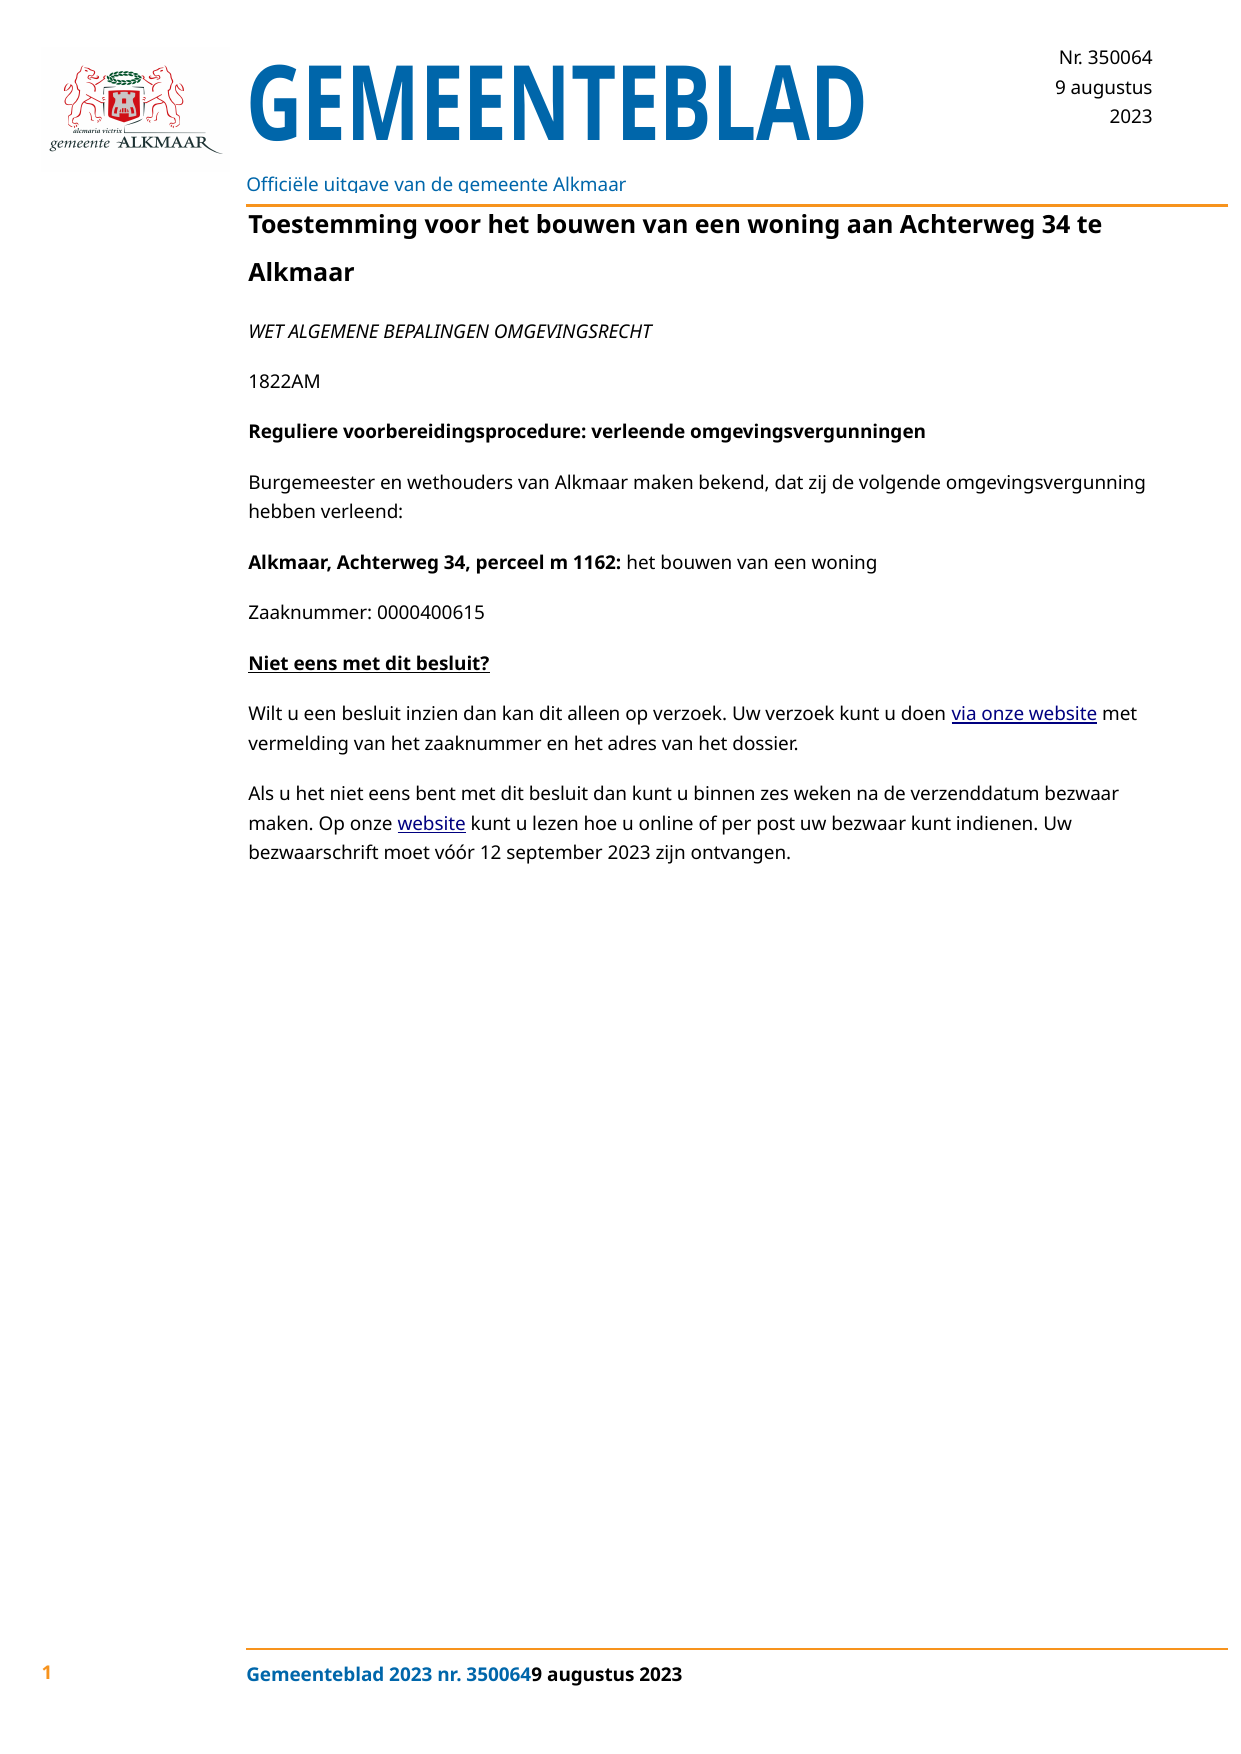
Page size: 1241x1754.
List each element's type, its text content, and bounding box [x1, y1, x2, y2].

text Reguliere voorbereidingsprocedure: verleende omgevingsvergunningen [248, 419, 1152, 444]
text Alkmaar, Achterweg 34, perceel m 1162: het bouwen van een woning [248, 549, 1152, 575]
text 1822AM [248, 368, 1152, 394]
text WET ALGEMENE BEPALINGEN OMGEVINGSRECHT [248, 318, 1152, 344]
text Niet eens met dit besluit? [248, 650, 1152, 676]
text Als u het niet eens bent met dit besluit dan kunt u binnen zes weken na de verzenddatum bezwaar maken. Op onze website kunt u lezen hoe u online of per post uw bezwaar kunt indienen. Uw bezwaarschrift moet vóór 12 september 2023 zijn ontvangen. [248, 780, 1152, 865]
text Zaaknummer: 0000400615 [248, 599, 1152, 625]
text Toestemming voor het bouwen van een woning aan Achterweg 34 te Alkmaar [248, 207, 1152, 288]
text Burgemeester en wethouders van Alkmaar maken bekend, dat zij de volgende omgevingsvergunning hebben verleend: [248, 469, 1152, 524]
picture [41, 47, 231, 172]
text Wilt u een besluit inzien dan kan dit alleen op verzoek. Uw verzoek kunt u doen via onze website met vermelding van het zaaknummer en het adres van het dossier. [248, 700, 1152, 756]
